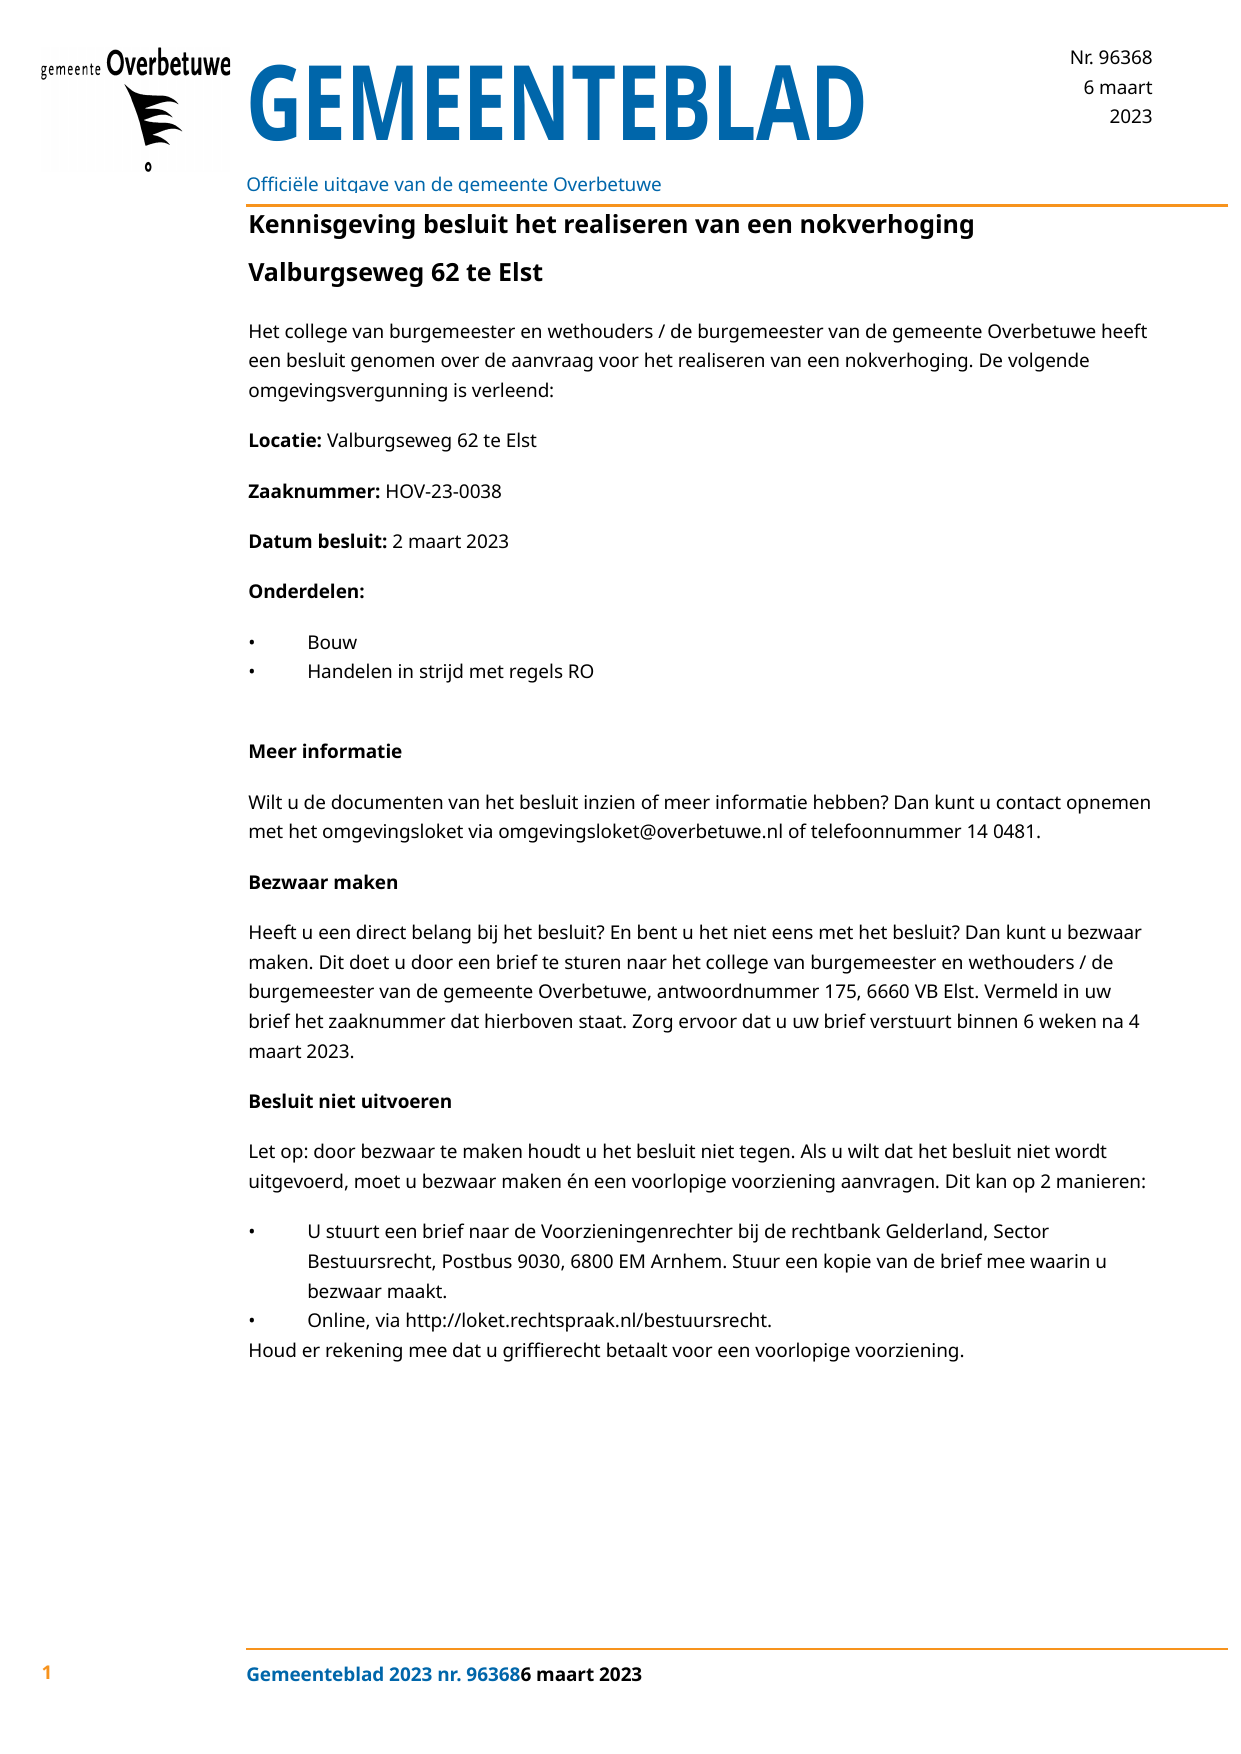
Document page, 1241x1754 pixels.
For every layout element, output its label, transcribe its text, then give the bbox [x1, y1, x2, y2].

list U stuurt een brief naar de Voorzieningenrechter bij de rechtbank Gelderland, Sector Bestuursrecht, Postbus 9030, 6800 EM Arnhem. Stuur een kopie van de brief mee waarin u bezwaar maakt. [248, 1219, 1152, 1304]
list Bouw [248, 629, 1152, 655]
picture [41, 47, 231, 172]
text Datum besluit: 2 maart 2023 [248, 528, 1152, 554]
text Let op: door bezwaar te maken houdt u het besluit niet tegen. Als u wilt dat het besluit niet wordt uitgevoerd, moet u bezwaar maken én een voorlopige voorziening aanvragen. Dit kan op 2 manieren: [248, 1139, 1152, 1194]
list Online, via http://loket.rechtspraak.nl/bestuursrecht. [248, 1307, 1152, 1333]
list Handelen in strijd met regels RO [248, 659, 1152, 684]
text Wilt u de documenten van het besluit inzien of meer informatie hebben? Dan kunt u contact opnemen met het omgevingsloket via omgevingsloket@overbetuwe.nl of telefoonnummer 14 0481. [248, 789, 1152, 844]
text Het college van burgemeester en wethouders / de burgemeester van de gemeente Overbetuwe heeft een besluit genomen over de aanvraag voor het realiseren van een nokverhoging. De volgende omgevingsvergunning is verleend: [248, 318, 1152, 403]
text Bezwaar maken [248, 869, 1152, 895]
text Meer informatie [248, 739, 1152, 764]
text Houd er rekening mee dat u griffierecht betaalt voor een voorlopige voorziening. [248, 1337, 1152, 1363]
text Locatie: Valburgseweg 62 te Elst [248, 427, 1152, 453]
text Besluit niet uitvoeren [248, 1088, 1152, 1114]
text Onderdelen: [248, 579, 1152, 604]
text Zaaknummer: HOV-23-0038 [248, 478, 1152, 504]
text Kennisgeving besluit het realiseren van een nokverhoging Valburgseweg 62 te Elst [248, 207, 1152, 288]
text Heeft u een direct belang bij het besluit? En bent u het niet eens met het besluit? Dan kunt u bezwaar maken. Dit doet u door een brief te sturen naar het college van burgemeester en wethouders / de burgemeester van de gemeente Overbetuwe, antwoordnummer 175, 6660 VB Elst. Vermeld in uw brief het zaaknummer dat hierboven staat. Zorg ervoor dat u uw brief verstuurt binnen 6 weken na 4 maart 2023. [248, 919, 1152, 1064]
